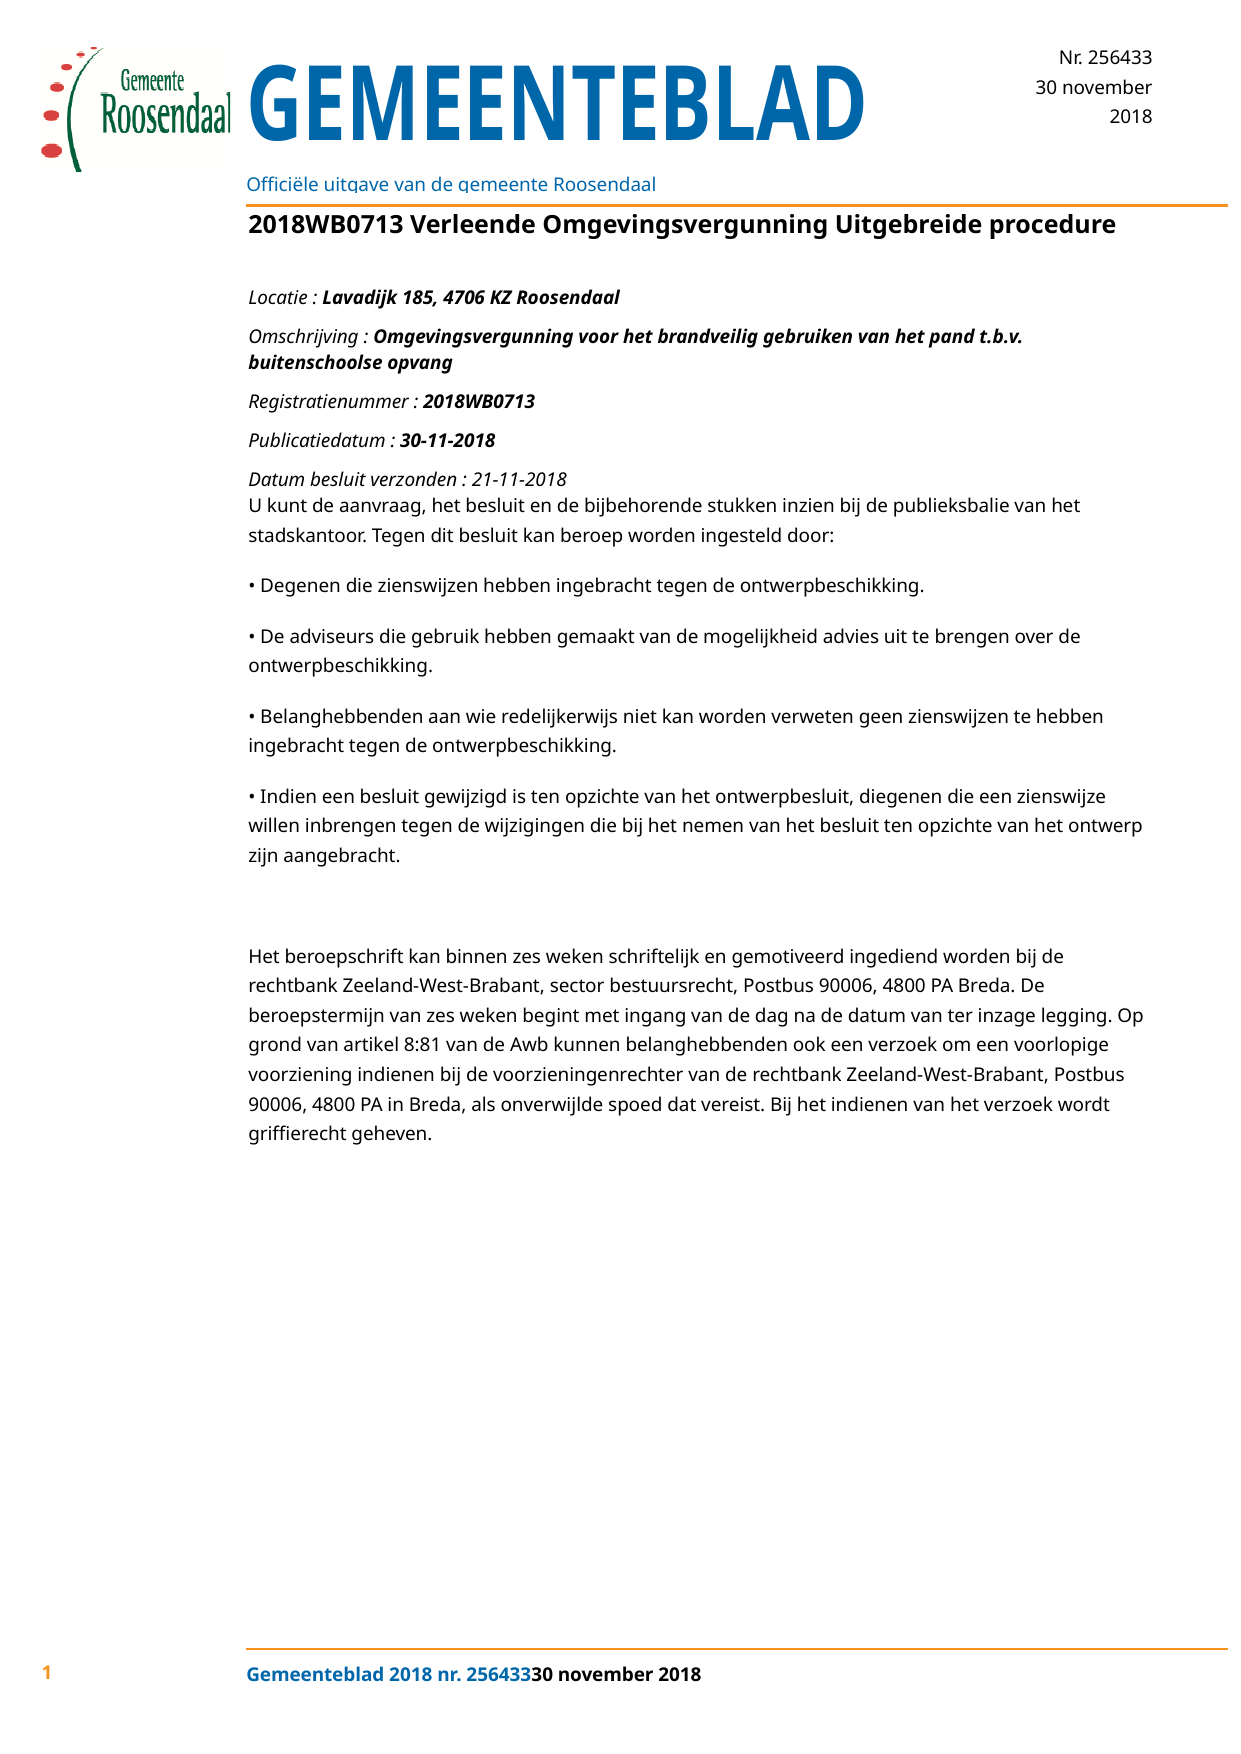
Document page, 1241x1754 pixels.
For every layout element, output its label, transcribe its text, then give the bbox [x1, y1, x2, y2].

text Publicatiedatum : 30-11-2018 [248, 427, 1152, 453]
text Registratienummer : 2018WB0713 [248, 388, 1152, 414]
picture [41, 47, 231, 172]
text 2018WB0713 Verleende Omgevingsvergunning Uitgebreide procedure [248, 207, 1152, 241]
text • De adviseurs die gebruik hebben gemaakt van de mogelijkheid advies uit te brengen over de ontwerpbeschikking. [248, 623, 1152, 678]
text Omschrijving : Omgevingsvergunning voor het brandveilig gebruiken van het pand t.b.v. buitenschoolse opvang [248, 323, 1152, 374]
text • Belanghebbenden aan wie redelijkerwijs niet kan worden verweten geen zienswijzen te hebben ingebracht tegen de ontwerpbeschikking. [248, 703, 1152, 758]
text U kunt de aanvraag, het besluit en de bijbehorende stukken inzien bij de publieksbalie van het stadskantoor. Tegen dit besluit kan beroep worden ingesteld door: [248, 492, 1152, 548]
text Het beroepschrift kan binnen zes weken schriftelijk en gemotiveerd ingediend worden bij de rechtbank Zeeland-West-Brabant, sector bestuursrecht, Postbus 90006, 4800 PA Breda. De beroepstermijn van zes weken begint met ingang van de dag na de datum van ter inzage legging. Op grond van artikel 8:81 van de Awb kunnen belanghebbenden ook een verzoek om een voorlopige voorziening indienen bij de voorzieningenrechter van de rechtbank Zeeland-West-Brabant, Postbus 90006, 4800 PA in Breda, als onverwijlde spoed dat vereist. Bij het indienen van het verzoek wordt griffierecht geheven. [248, 943, 1152, 1146]
text • Indien een besluit gewijzigd is ten opzichte van het ontwerpbesluit, diegenen die een zienswijze willen inbrengen tegen de wijzigingen die bij het nemen van het besluit ten opzichte van het ontwerp zijn aangebracht. [248, 783, 1152, 868]
text • Degenen die zienswijzen hebben ingebracht tegen de ontwerpbeschikking. [248, 572, 1152, 598]
text Locatie : Lavadijk 185, 4706 KZ Roosendaal [248, 284, 1152, 309]
text Datum besluit verzonden : 21-11-2018 [248, 467, 1152, 492]
